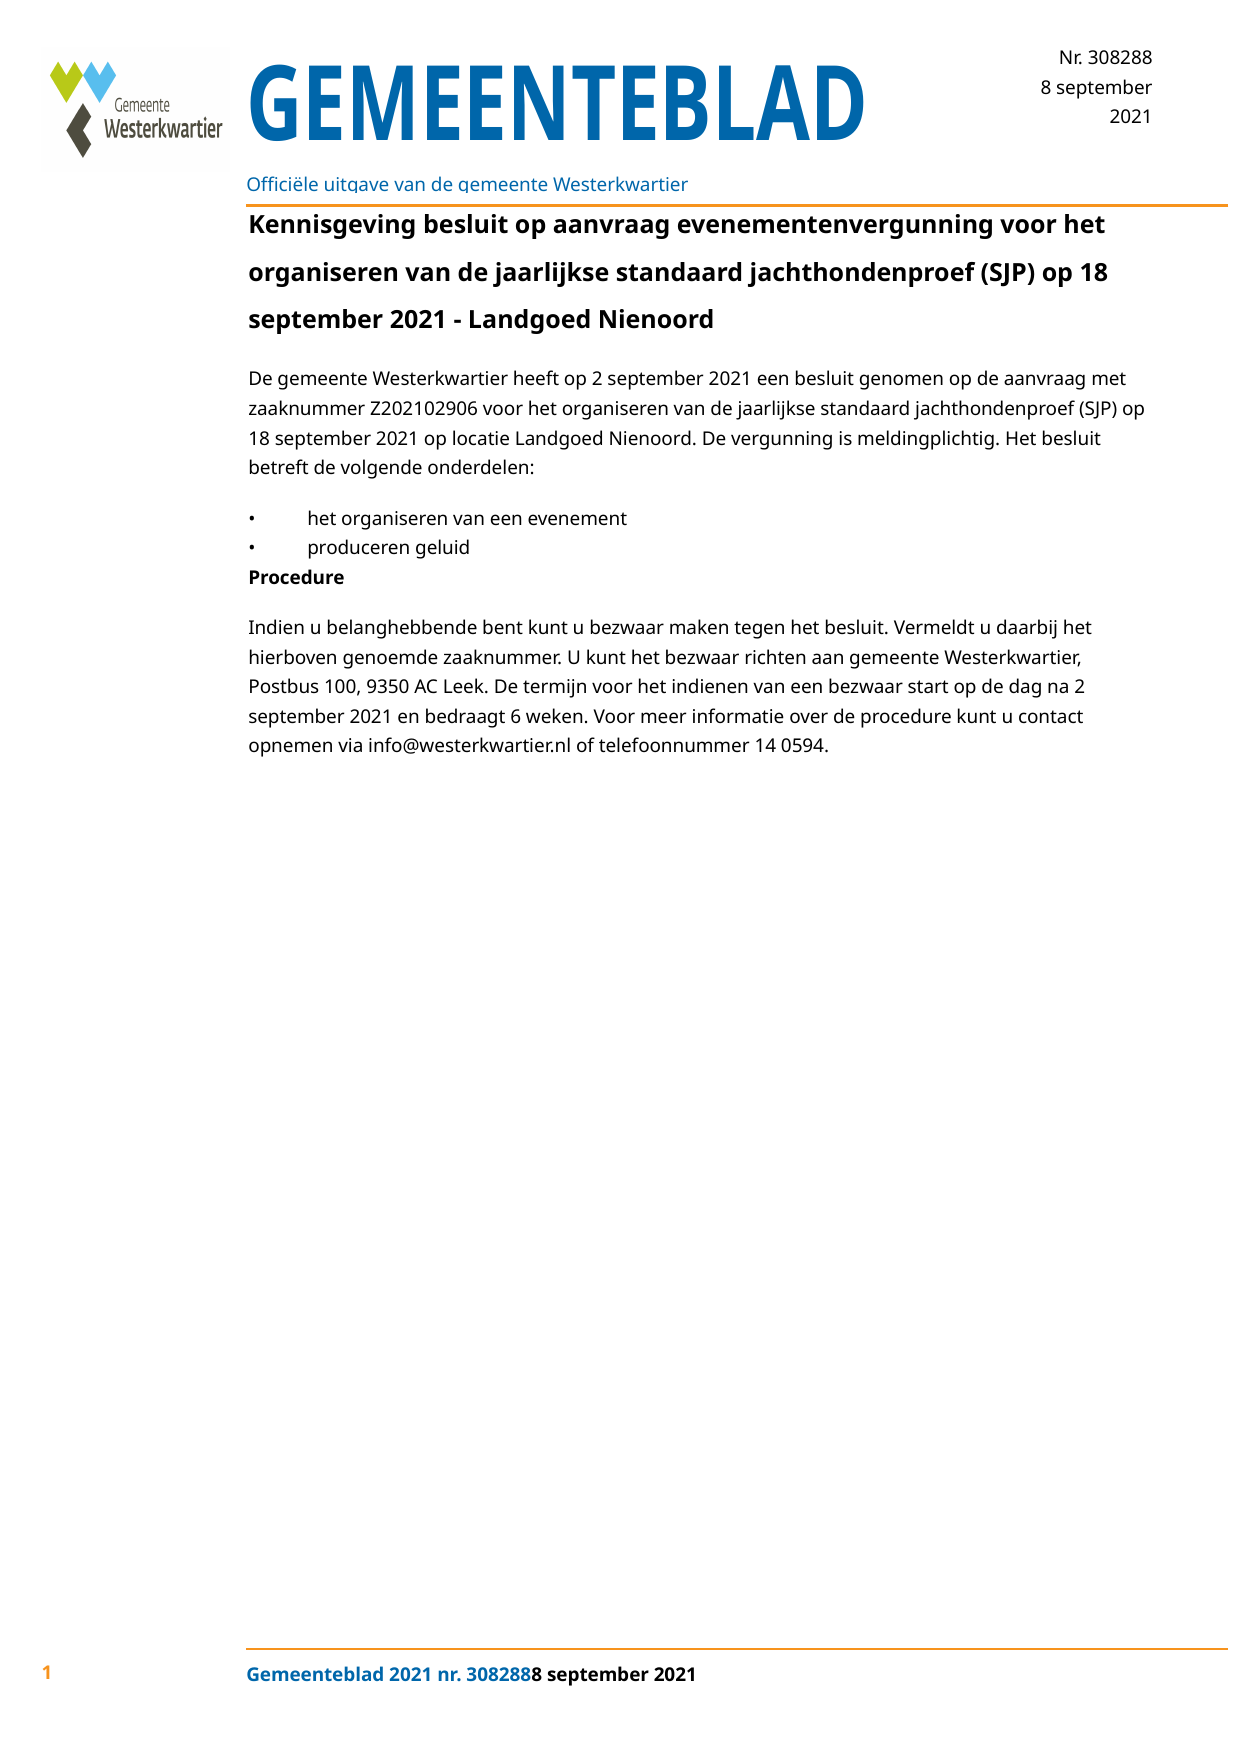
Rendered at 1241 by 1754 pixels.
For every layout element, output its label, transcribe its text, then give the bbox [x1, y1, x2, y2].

list het organiseren van een evenement [248, 505, 1152, 530]
text Procedure [248, 564, 1152, 589]
text Indien u belanghebbende bent kunt u bezwaar maken tegen het besluit. Vermeldt u daarbij het hierboven genoemde zaaknummer. U kunt het bezwaar richten aan gemeente Westerkwartier, Postbus 100, 9350 AC Leek. De termijn voor het indienen van een bezwaar start op de dag na 2 september 2021 en bedraagt 6 weken. Voor meer informatie over de procedure kunt u contact opnemen via info@westerkwartier.nl of telefoonnummer 14 0594. [248, 614, 1152, 758]
list produceren geluid [248, 534, 1152, 560]
text Kennisgeving besluit op aanvraag evenementenvergunning voor het organiseren van de jaarlijkse standaard jachthondenproef (SJP) op 18 september 2021 - Landgoed Nienoord [248, 207, 1152, 336]
text De gemeente Westerkwartier heeft op 2 september 2021 een besluit genomen op de aanvraag met zaaknummer Z202102906 voor het organiseren van de jaarlijkse standaard jachthondenproef (SJP) op 18 september 2021 op locatie Landgoed Nienoord. De vergunning is meldingplichtig. Het besluit betreft de volgende onderdelen: [248, 366, 1152, 480]
picture [41, 47, 231, 172]
